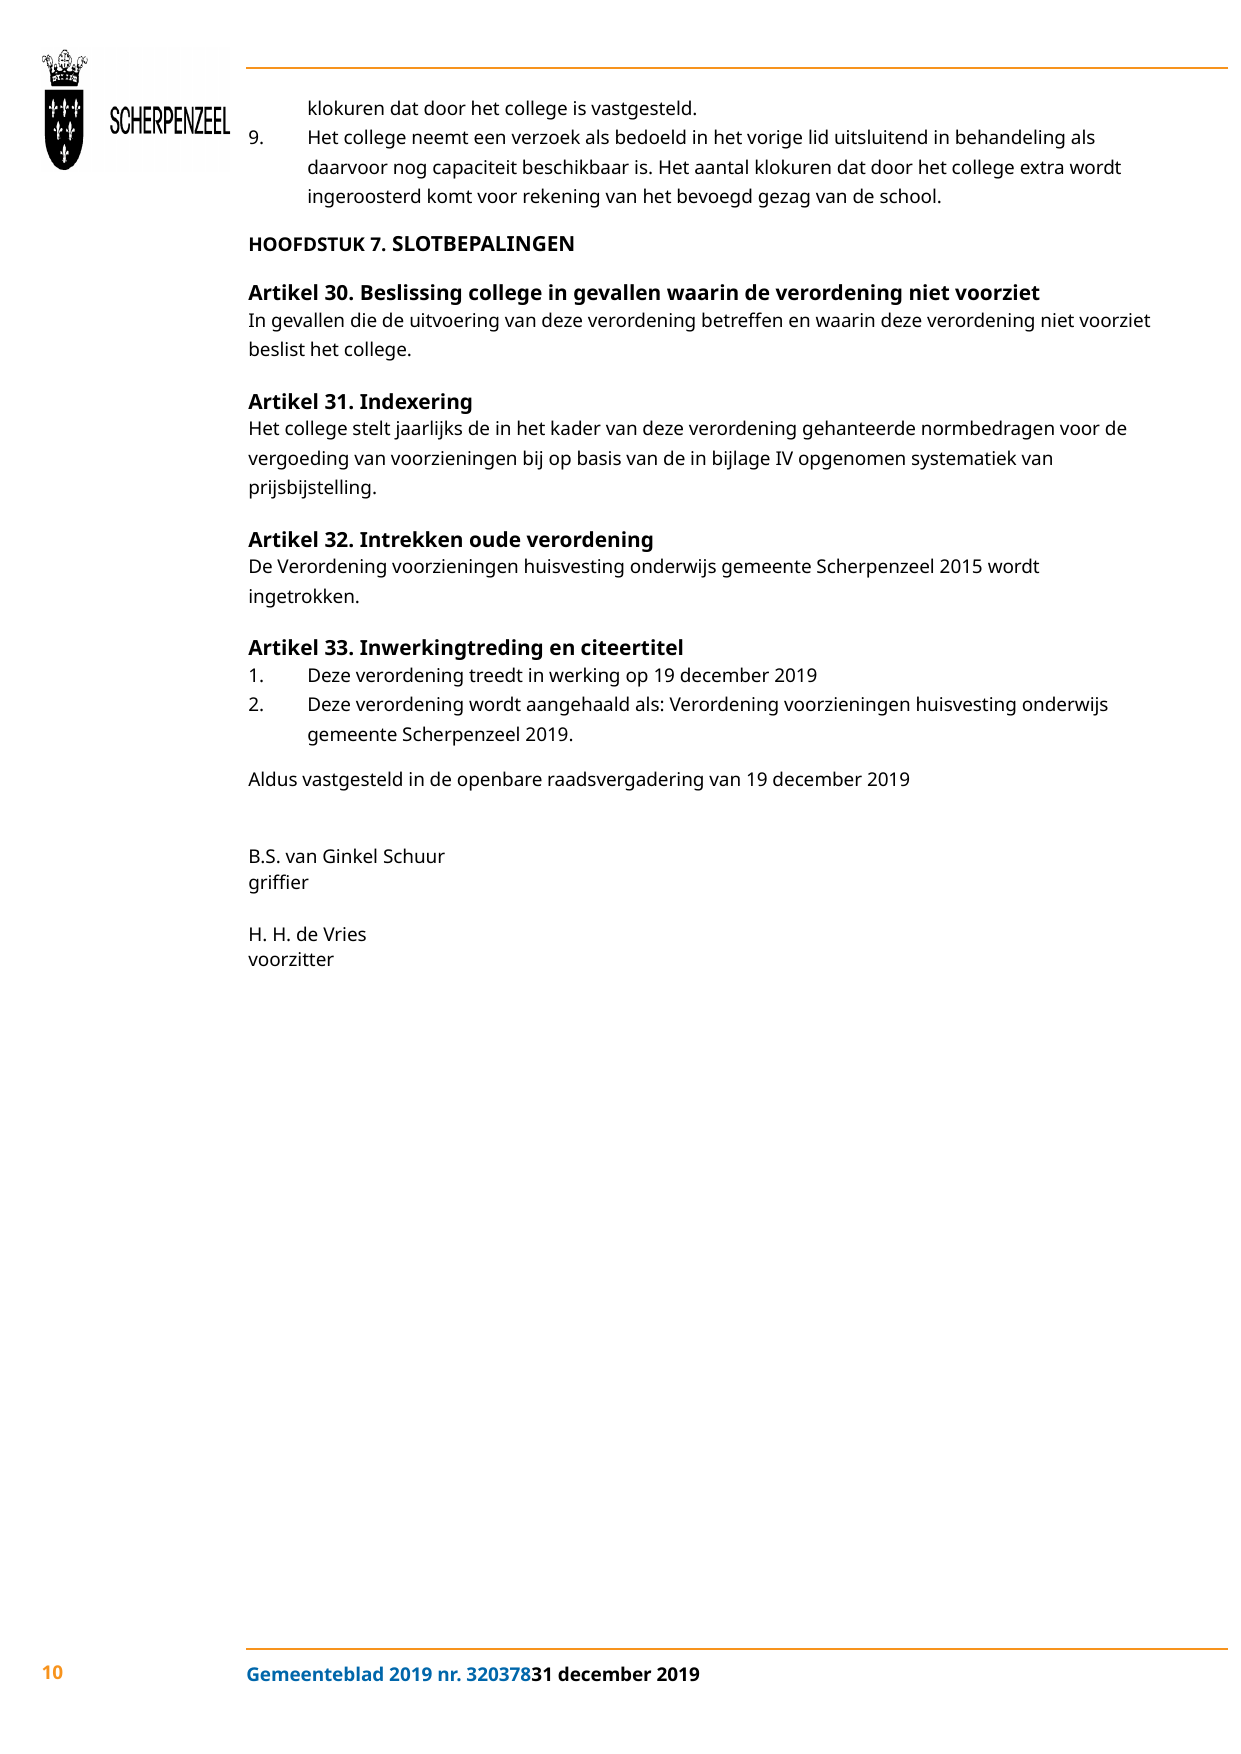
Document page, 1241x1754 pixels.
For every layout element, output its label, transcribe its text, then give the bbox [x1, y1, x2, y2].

text griffier [248, 869, 1152, 895]
text De Verordening voorzieningen huisvesting onderwijs gemeente Scherpenzeel 2015 wordt ingetrokken. [248, 553, 1152, 609]
text H. H. de Vries [248, 921, 1152, 947]
text Artikel 31. Indexering [248, 387, 1152, 415]
text Artikel 30. Beslissing college in gevallen waarin de verordening niet voorziet [248, 278, 1152, 307]
picture [41, 47, 231, 172]
list klokuren dat door het college is vastgesteld. [248, 95, 1152, 121]
text B.S. van Ginkel Schuur [248, 844, 1152, 869]
text HOOFDSTUK 7. SLOTBEPALINGEN [248, 229, 1152, 258]
text Aldus vastgesteld in de openbare raadsvergadering van 19 december 2019 [248, 767, 1152, 792]
text Artikel 33. Inwerkingtreding en citeertitel [248, 633, 1152, 662]
text Artikel 32. Intrekken oude verordening [248, 525, 1152, 553]
text Het college stelt jaarlijks de in het kader van deze verordening gehanteerde normbedragen voor de vergoeding van voorzieningen bij op basis van de in bijlage IV opgenomen systematiek van prijsbijstelling. [248, 415, 1152, 500]
list Het college neemt een verzoek als bedoeld in het vorige lid uitsluitend in behandeling als daarvoor nog capaciteit beschikbaar is. Het aantal klokuren dat door het college extra wordt ingeroosterd komt voor rekening van het bevoegd gezag van de school. [248, 124, 1152, 209]
list Deze verordening wordt aangehaald als: Verordening voorzieningen huisvesting onderwijs gemeente Scherpenzeel 2019. [248, 691, 1152, 747]
text voorzitter [248, 947, 1152, 972]
list Deze verordening treedt in werking op 19 december 2019 [248, 662, 1152, 687]
text In gevallen die de uitvoering van deze verordening betreffen en waarin deze verordening niet voorziet beslist het college. [248, 307, 1152, 362]
